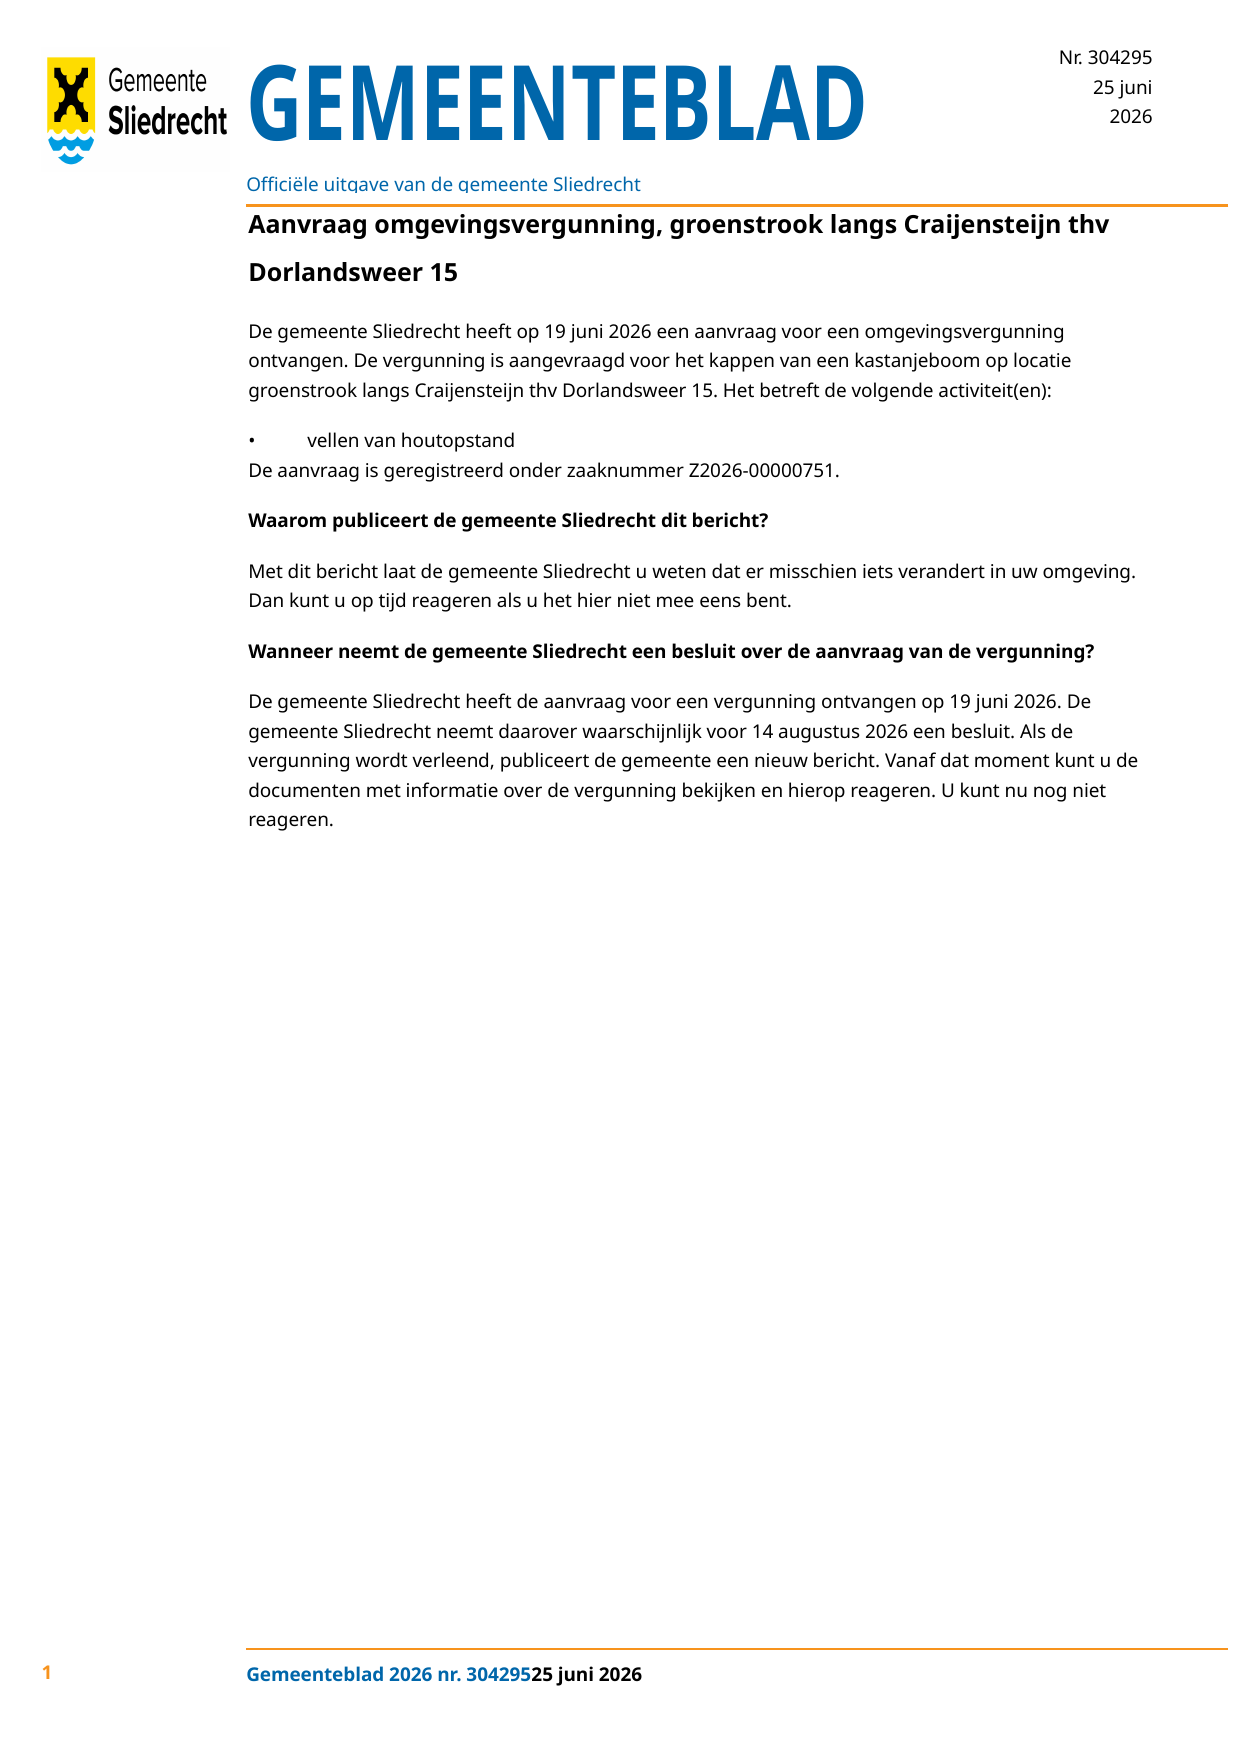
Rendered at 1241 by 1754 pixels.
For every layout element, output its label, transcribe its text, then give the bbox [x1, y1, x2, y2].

picture [41, 47, 231, 172]
text De gemeente Sliedrecht heeft de aanvraag voor een vergunning ontvangen op 19 juni 2026. De gemeente Sliedrecht neemt daarover waarschijnlijk voor 14 augustus 2026 een besluit. Als de vergunning wordt verleend, publiceert de gemeente een nieuw bericht. Vanaf dat moment kunt u de documenten met informatie over de vergunning bekijken en hierop reageren. U kunt nu nog niet reageren. [248, 688, 1152, 832]
list vellen van houtopstand [248, 427, 1152, 453]
text De gemeente Sliedrecht heeft op 19 juni 2026 een aanvraag voor een omgevingsvergunning ontvangen. De vergunning is aangevraagd voor het kappen van een kastanjeboom op locatie groenstrook langs Craijensteijn thv Dorlandsweer 15. Het betreft de volgende activiteit(en): [248, 318, 1152, 403]
text De aanvraag is geregistreerd onder zaaknummer Z2026-00000751. [248, 457, 1152, 483]
text Aanvraag omgevingsvergunning, groenstrook langs Craijensteijn thv Dorlandsweer 15 [248, 207, 1152, 288]
text Waarom publiceert de gemeente Sliedrecht dit bericht? [248, 507, 1152, 533]
text Wanneer neemt de gemeente Sliedrecht een besluit over de aanvraag van de vergunning? [248, 638, 1152, 664]
text Met dit bericht laat de gemeente Sliedrecht u weten dat er misschien iets verandert in uw omgeving. Dan kunt u op tijd reageren als u het hier niet mee eens bent. [248, 558, 1152, 613]
